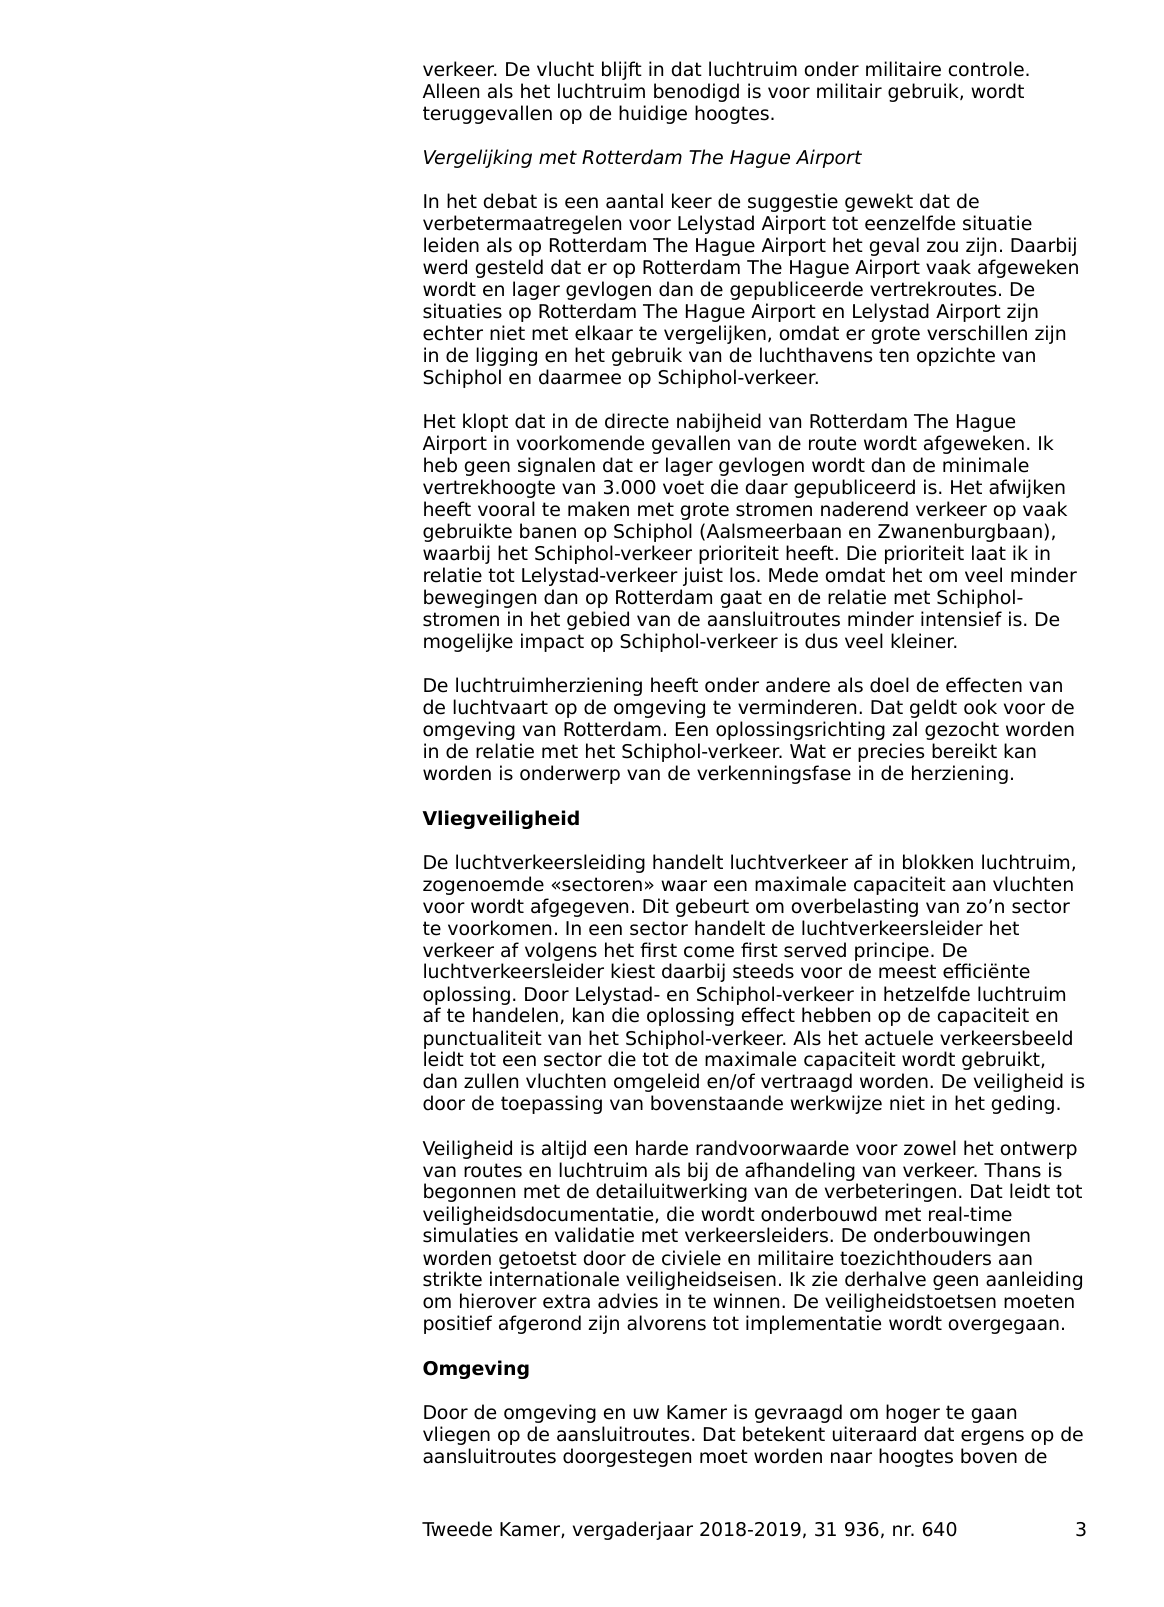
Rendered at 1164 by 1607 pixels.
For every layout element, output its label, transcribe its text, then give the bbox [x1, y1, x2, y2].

text Het klopt dat in de directe nabijheid van Rotterdam The Hague Airport in voorkomende gevallen van de route wordt afgeweken. Ik heb geen signalen dat er lager gevlogen wordt dan de minimale vertrekhoogte van 3.000 voet die daar gepubliceerd is. Het afwijken heeft vooral te maken met grote stromen naderend verkeer op vaak gebruikte banen op Schiphol (Aalsmeerbaan en Zwanenburgbaan), waarbij het Schiphol-verkeer prioriteit heeft. Die prioriteit laat ik in relatie tot Lelystad-verkeer juist los. Mede omdat het om veel minder bewegingen dan op Rotterdam gaat en de relatie met Schiphol-stromen in het gebied van de aansluitroutes minder intensief is. De mogelijke impact op Schiphol-verkeer is dus veel kleiner. [422, 411, 1087, 653]
text verkeer. De vlucht blijft in dat luchtruim onder militaire controle. Alleen als het luchtruim benodigd is voor militair gebruik, wordt teruggevallen op de huidige hoogtes. [422, 59, 1087, 125]
text In het debat is een aantal keer de suggestie gewekt dat de verbetermaatregelen voor Lelystad Airport tot eenzelfde situatie leiden als op Rotterdam The Hague Airport het geval zou zijn. Daarbij werd gesteld dat er op Rotterdam The Hague Airport vaak afgeweken wordt en lager gevlogen dan de gepubliceerde vertrekroutes. De situaties op Rotterdam The Hague Airport en Lelystad Airport zijn echter niet met elkaar te vergelijken, omdat er grote verschillen zijn in de ligging en het gebruik van de luchthavens ten opzichte van Schiphol en daarmee op Schiphol-verkeer. [422, 191, 1087, 389]
text De luchtruimherziening heeft onder andere als doel de effecten van de luchtvaart op de omgeving te verminderen. Dat geldt ook voor de omgeving van Rotterdam. Een oplossingsrichting zal gezocht worden in de relatie met het Schiphol-verkeer. Wat er precies bereikt kan worden is onderwerp van de verkenningsfase in de herziening. [422, 675, 1087, 785]
subtitle Omgeving [422, 1357, 1087, 1379]
text De luchtverkeersleiding handelt luchtverkeer af in blokken luchtruim, zogenoemde «sectoren» waar een maximale capaciteit aan vluchten voor wordt afgegeven. Dit gebeurt om overbelasting van zo’n sector te voorkomen. In een sector handelt de luchtverkeersleider het verkeer af volgens het first come first served principe. De luchtverkeersleider kiest daarbij steeds voor de meest efficiënte oplossing. Door Lelystad- en Schiphol-verkeer in hetzelfde luchtruim af te handelen, kan die oplossing effect hebben op de capaciteit en punctualiteit van het Schiphol-verkeer. Als het actuele verkeersbeeld leidt tot een sector die tot de maximale capaciteit wordt gebruikt, dan zullen vluchten omgeleid en/of vertraagd worden. De veiligheid is door de toepassing van bovenstaande werkwijze niet in het geding. [422, 852, 1087, 1115]
text Door de omgeving en uw Kamer is gevraagd om hoger te gaan vliegen op de aansluitroutes. Dat betekent uiteraard dat ergens op de aansluitroutes doorgestegen moet worden naar hoogtes boven de [422, 1402, 1087, 1468]
subtitle Vergelijking met Rotterdam The Hague Airport [422, 147, 1087, 169]
subtitle Vliegveiligheid [422, 807, 1087, 829]
text Veiligheid is altijd een harde randvoorwaarde voor zowel het ontwerp van routes en luchtruim als bij de afhandeling van verkeer. Thans is begonnen met de detailuitwerking van de verbeteringen. Dat leidt tot veiligheidsdocumentatie, die wordt onderbouwd met real-time simulaties en validatie met verkeersleiders. De onderbouwingen worden getoetst door de civiele en militaire toezichthouders aan strikte internationale veiligheidseisen. Ik zie derhalve geen aanleiding om hierover extra advies in te winnen. De veiligheidstoetsen moeten positief afgerond zijn alvorens tot implementatie wordt overgegaan. [422, 1137, 1087, 1335]
